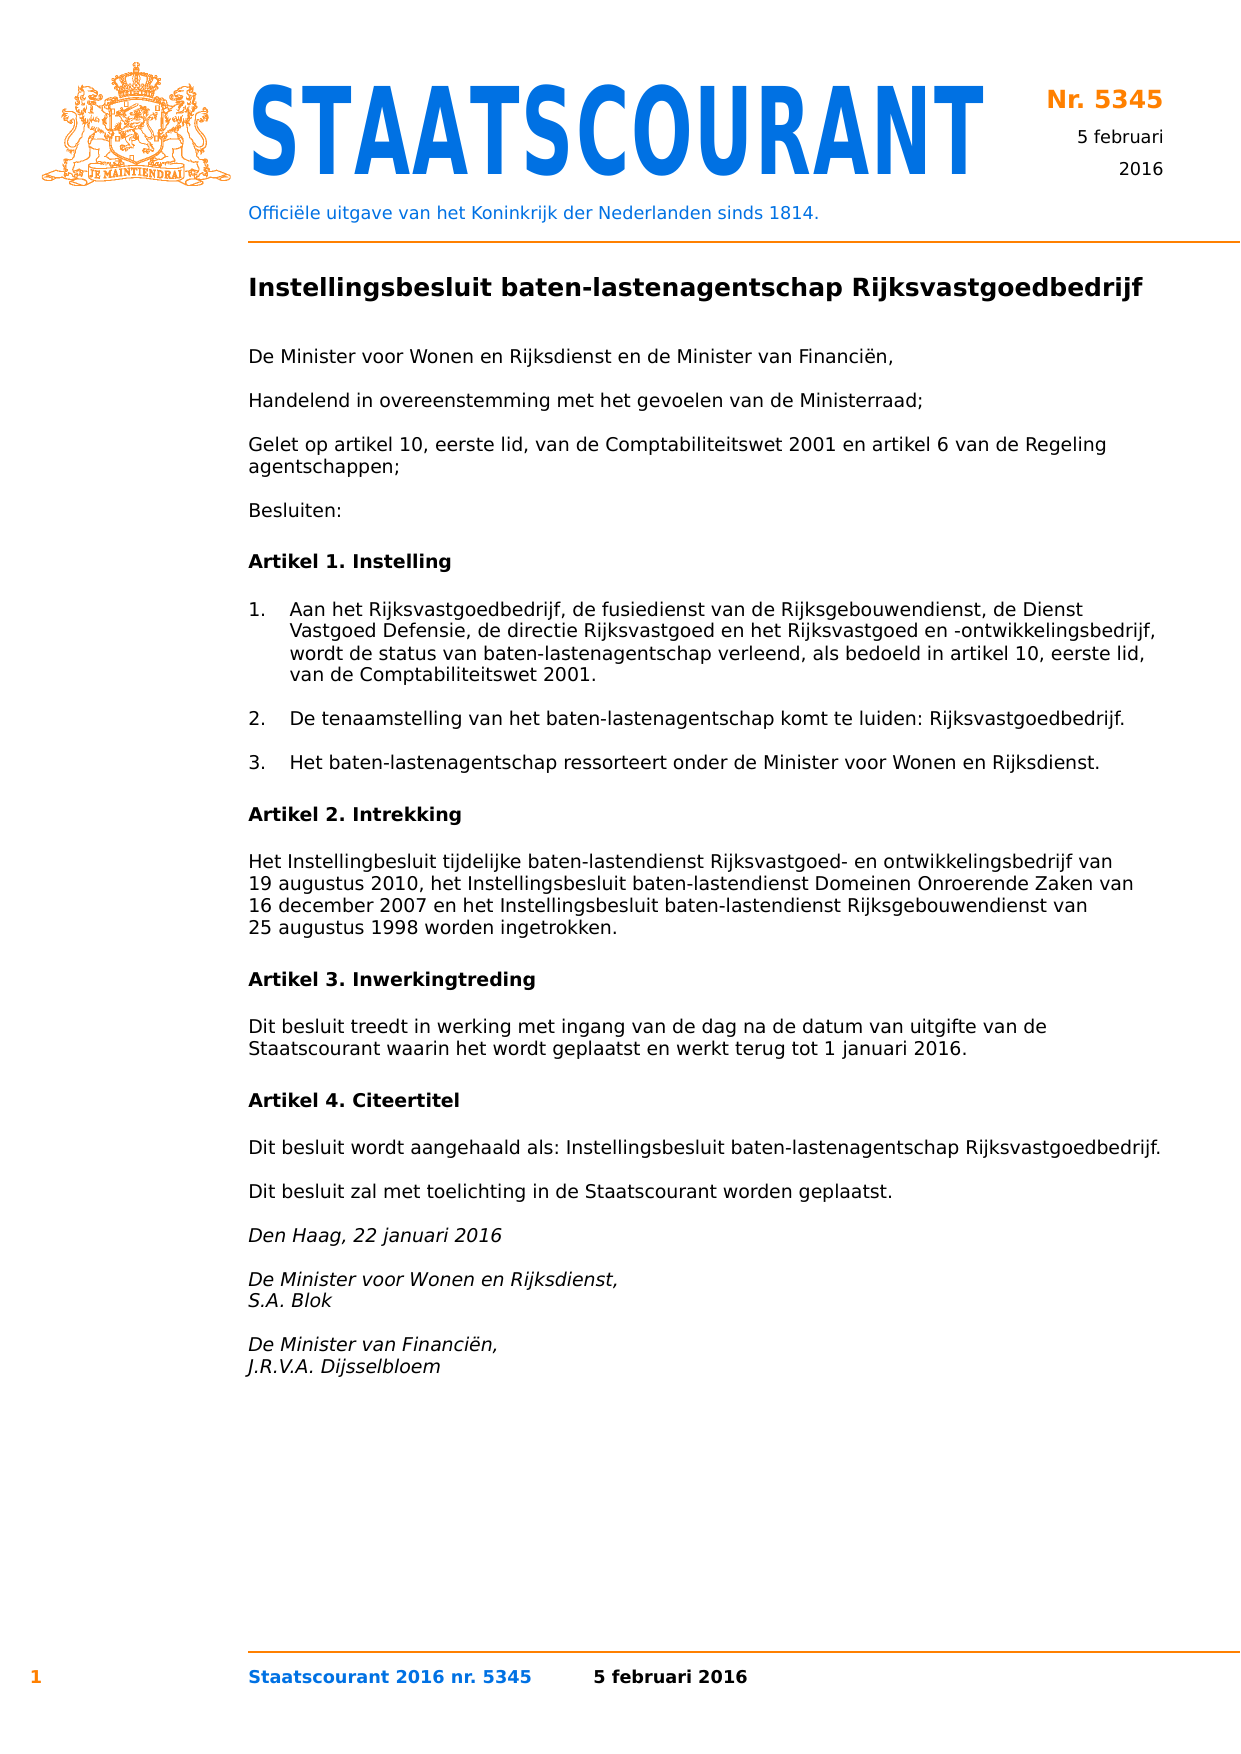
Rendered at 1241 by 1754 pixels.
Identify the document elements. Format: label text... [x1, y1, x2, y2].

subtitle Artikel 2. Intrekking [248, 804, 1163, 826]
text Den Haag, 22 januari 2016 [248, 1224, 1163, 1247]
table_cell Officiële uitgave van het Koninkrijk der Nederlanden sinds 1814. [248, 203, 1240, 241]
text 2. De tenaamstelling van het baten-lastenagentschap komt te luiden: Rijksvastgoedbedrijf. [248, 708, 1163, 730]
text Dit besluit zal met toelichting in de Staatscourant worden geplaatst. [248, 1181, 1163, 1203]
subtitle Artikel 1. Instelling [248, 551, 1163, 573]
table_header STAATSCOURANT [248, 62, 998, 203]
text Besluiten: [248, 499, 1163, 521]
table_header [25, 62, 248, 241]
text Gelet op artikel 10, eerste lid, van de Comptabiliteitswet 2001 en artikel 6 van de Regeling agentschappen; [248, 434, 1163, 478]
table_header Nr. 5345 [998, 62, 1240, 121]
subtitle Instellingsbesluit baten-lastenagentschap Rijksvastgoedbedrijf [248, 273, 1163, 302]
subtitle Artikel 4. Citeertitel [248, 1090, 1163, 1112]
text De Minister voor Wonen en Rijksdienst, S.A. Blok [248, 1268, 1163, 1312]
text De Minister van Financiën, J.R.V.A. Dijsselbloem [248, 1334, 1163, 1378]
text De Minister voor Wonen en Rijksdienst en de Minister van Financiën, [248, 346, 1163, 368]
text 1. Aan het Rijksvastgoedbedrijf, de fusiedienst van de Rijksgebouwendienst, de Dienst Vastgoed Defensie, de directie Rijksvastgoed en het Rijksvastgoed en -ontwikkelingsbedrijf, wordt de status van baten-lastenagentschap verleend, als bedoeld in artikel 10, eerste lid, van de Comptabiliteitswet 2001. [248, 598, 1163, 686]
picture [41, 62, 231, 186]
table_cell 5 februari [998, 121, 1240, 153]
text Handelend in overeenstemming met het gevoelen van de Ministerraad; [248, 390, 1163, 412]
subtitle Artikel 3. Inwerkingtreding [248, 969, 1163, 991]
text Het Instellingbesluit tijdelijke baten-lastendienst Rijksvastgoed- en ontwikkelingsbedrijf van 19 augustus 2010, het Instellingsbesluit baten-lastendienst Domeinen Onroerende Zaken van 16 december 2007 en het Instellingsbesluit baten-lastendienst Rijksgebouwendienst van 25 augustus 1998 worden ingetrokken. [248, 851, 1163, 939]
text 3. Het baten-lastenagentschap ressorteert onder de Minister voor Wonen en Rijksdienst. [248, 752, 1163, 774]
table_cell 2016 [998, 153, 1240, 203]
text Dit besluit wordt aangehaald als: Instellingsbesluit baten-lastenagentschap Rijksvastgoedbedrijf. [248, 1137, 1163, 1159]
text Dit besluit treedt in werking met ingang van de dag na de datum van uitgifte van de Staatscourant waarin het wordt geplaatst en werkt terug tot 1 januari 2016. [248, 1016, 1163, 1060]
